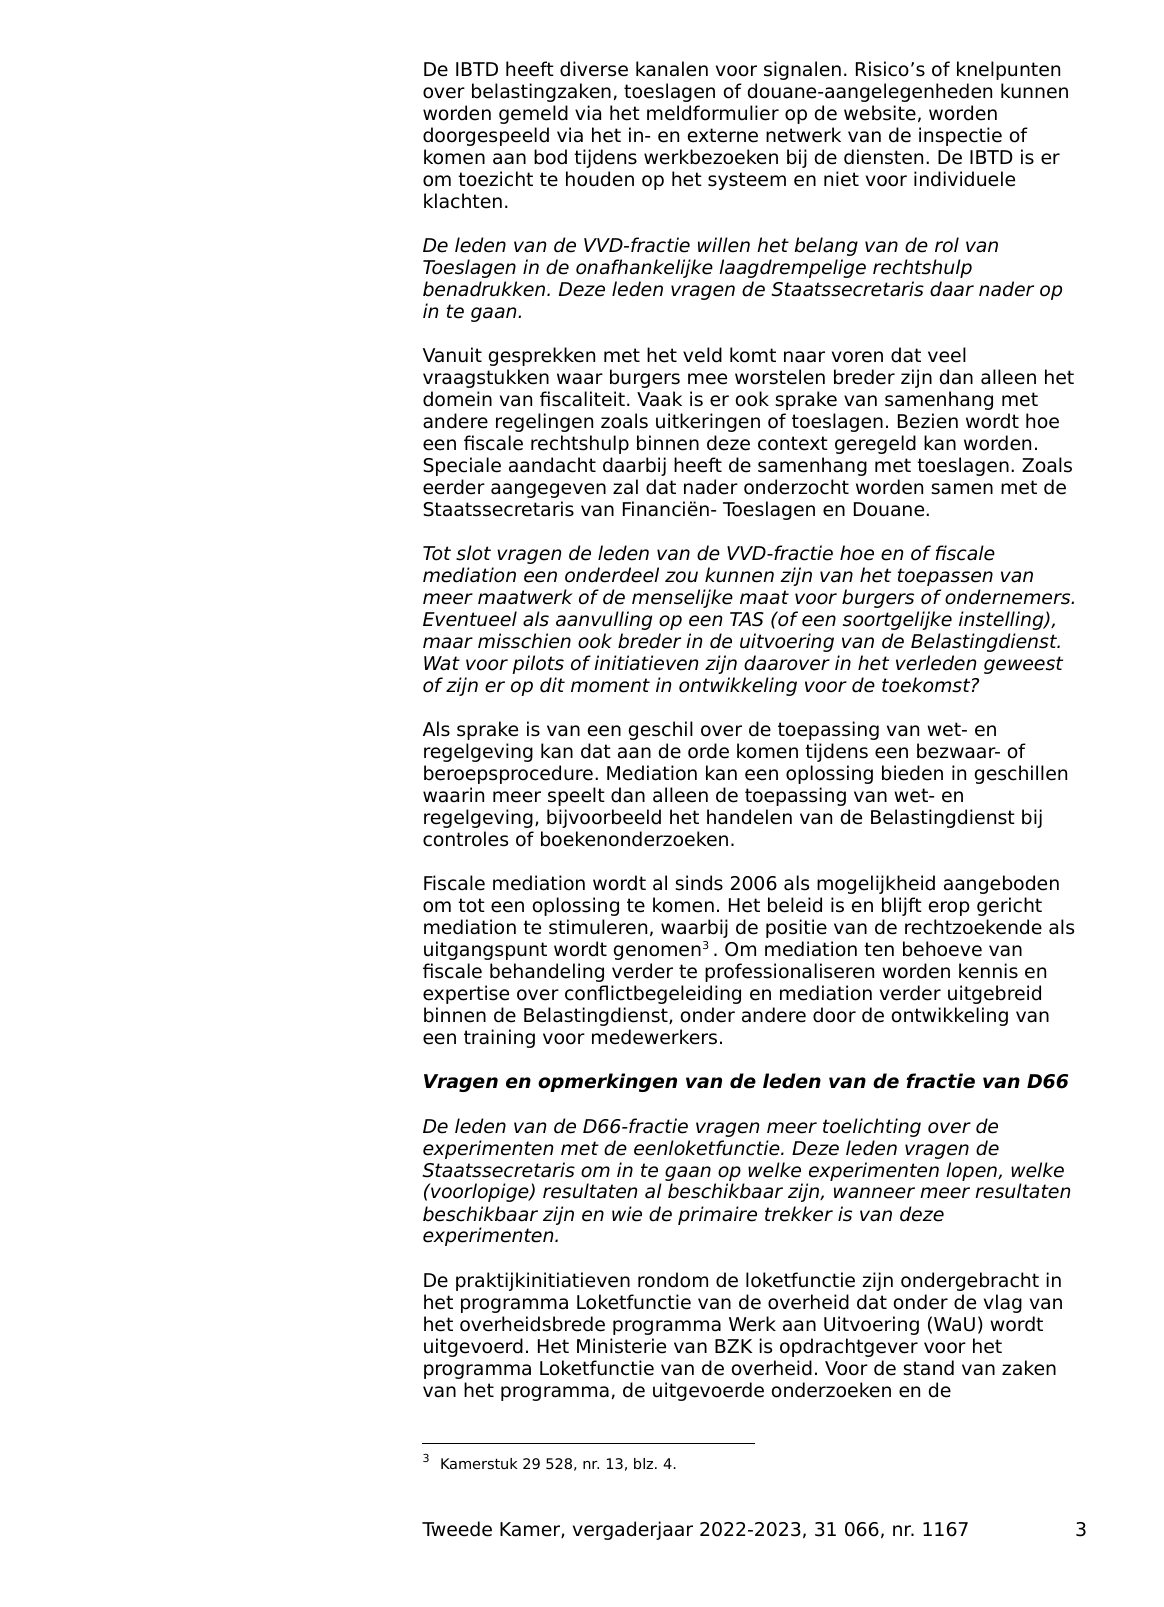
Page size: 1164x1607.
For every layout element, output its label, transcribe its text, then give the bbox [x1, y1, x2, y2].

text Tot slot vragen de leden van de VVD-fractie hoe en of fiscale mediation een onderdeel zou kunnen zijn van het toepassen van meer maatwerk of de menselijke maat voor burgers of ondernemers. Eventueel als aanvulling op een TAS (of een soortgelijke instelling), maar misschien ook breder in de uitvoering van de Belastingdienst. Wat voor pilots of initiatieven zijn daarover in het verleden geweest of zijn er op dit moment in ontwikkeling voor de toekomst? [422, 543, 1087, 697]
text De praktijkinitiatieven rondom de loketfunctie zijn ondergebracht in het programma Loketfunctie van de overheid dat onder de vlag van het overheidsbrede programma Werk aan Uitvoering (WaU) wordt uitgevoerd. Het Ministerie van BZK is opdrachtgever voor het programma Loketfunctie van de overheid. Voor de stand van zaken van het programma, de uitgevoerde onderzoeken en de [422, 1269, 1087, 1401]
text De IBTD heeft diverse kanalen voor signalen. Risico’s of knelpunten over belastingzaken, toeslagen of douane-aangelegenheden kunnen worden gemeld via het meldformulier op de website, worden doorgespeeld via het in- en externe netwerk van de inspectie of komen aan bod tijdens werkbezoeken bij de diensten. De IBTD is er om toezicht te houden op het systeem en niet voor individuele klachten. [422, 59, 1087, 213]
text Fiscale mediation wordt al sinds 2006 als mogelijkheid aangeboden om tot een oplossing te komen. Het beleid is en blijft erop gericht mediation te stimuleren, waarbij de positie van de rechtzoekende als uitgangspunt wordt genomen. Om mediation ten behoeve van fiscale behandeling verder te professionaliseren worden kennis en expertise over conflictbegeleiding en mediation verder uitgebreid binnen de Belastingdienst, onder andere door de ontwikkeling van een training voor medewerkers. [422, 873, 1087, 1049]
text Vanuit gesprekken met het veld komt naar voren dat veel vraagstukken waar burgers mee worstelen breder zijn dan alleen het domein van fiscaliteit. Vaak is er ook sprake van samenhang met andere regelingen zoals uitkeringen of toeslagen. Bezien wordt hoe een fiscale rechtshulp binnen deze context geregeld kan worden. Speciale aandacht daarbij heeft de samenhang met toeslagen. Zoals eerder aangegeven zal dat nader onderzocht worden samen met de Staatssecretaris van Financiën- Toeslagen en Douane. [422, 345, 1087, 521]
text Kamerstuk 29 528, nr. 13, blz. 4. [422, 1452, 1087, 1474]
text De leden van de D66-fractie vragen meer toelichting over de experimenten met de eenloketfunctie. Deze leden vragen de Staatssecretaris om in te gaan op welke experimenten lopen, welke (voorlopige) resultaten al beschikbaar zijn, wanneer meer resultaten beschikbaar zijn en wie de primaire trekker is van deze experimenten. [422, 1116, 1087, 1247]
subtitle Vragen en opmerkingen van de leden van de fractie van D66 [422, 1071, 1087, 1093]
text De leden van de VVD-fractie willen het belang van de rol van Toeslagen in de onafhankelijke laagdrempelige rechtshulp benadrukken. Deze leden vragen de Staatssecretaris daar nader op in te gaan. [422, 235, 1087, 323]
text Als sprake is van een geschil over de toepassing van wet- en regelgeving kan dat aan de orde komen tijdens een bezwaar- of beroepsprocedure. Mediation kan een oplossing bieden in geschillen waarin meer speelt dan alleen de toepassing van wet- en regelgeving, bijvoorbeeld het handelen van de Belastingdienst bij controles of boekenonderzoeken. [422, 719, 1087, 851]
